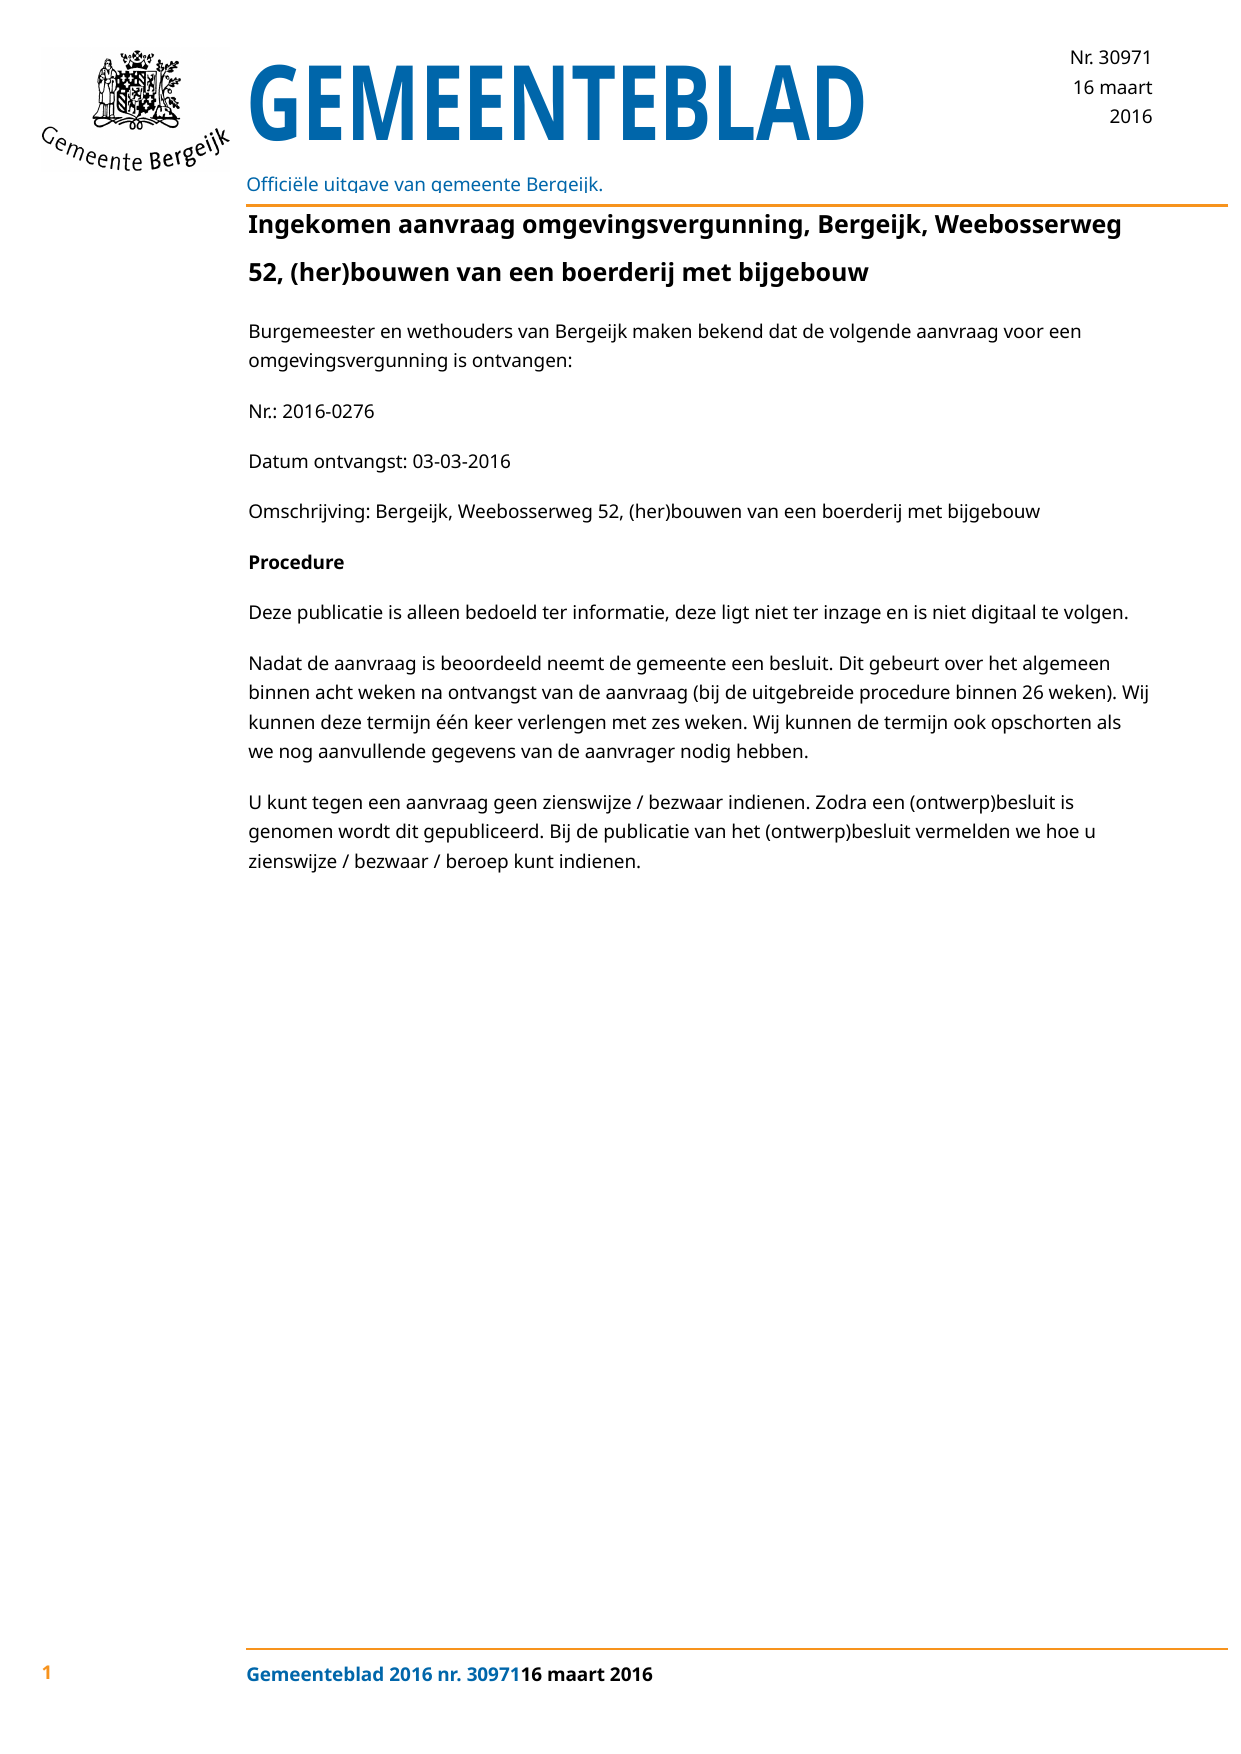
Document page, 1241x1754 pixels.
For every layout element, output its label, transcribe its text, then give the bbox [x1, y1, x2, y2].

text Burgemeester en wethouders van Bergeijk maken bekend dat de volgende aanvraag voor een omgevingsvergunning is ontvangen: [248, 318, 1152, 373]
picture [41, 47, 231, 172]
text Nadat de aanvraag is beoordeeld neemt de gemeente een besluit. Dit gebeurt over het algemeen binnen acht weken na ontvangst van de aanvraag (bij de uitgebreide procedure binnen 26 weken). Wij kunnen deze termijn één keer verlengen met zes weken. Wij kunnen de termijn ook opschorten als we nog aanvullende gegevens van de aanvrager nodig hebben. [248, 650, 1152, 764]
text Nr.: 2016-0276 [248, 398, 1152, 424]
text Datum ontvangst: 03-03-2016 [248, 448, 1152, 474]
text Ingekomen aanvraag omgevingsvergunning, Bergeijk, Weebosserweg 52, (her)bouwen van een boerderij met bijgebouw [248, 207, 1152, 288]
text Deze publicatie is alleen bedoeld ter informatie, deze ligt niet ter inzage en is niet digitaal te volgen. [248, 599, 1152, 625]
text U kunt tegen een aanvraag geen zienswijze / bezwaar indienen. Zodra een (ontwerp)besluit is genomen wordt dit gepubliceerd. Bij de publicatie van het (ontwerp)besluit vermelden we hoe u zienswijze / bezwaar / beroep kunt indienen. [248, 789, 1152, 874]
text Procedure [248, 549, 1152, 575]
text Omschrijving: Bergeijk, Weebosserweg 52, (her)bouwen van een boerderij met bijgebouw [248, 499, 1152, 524]
